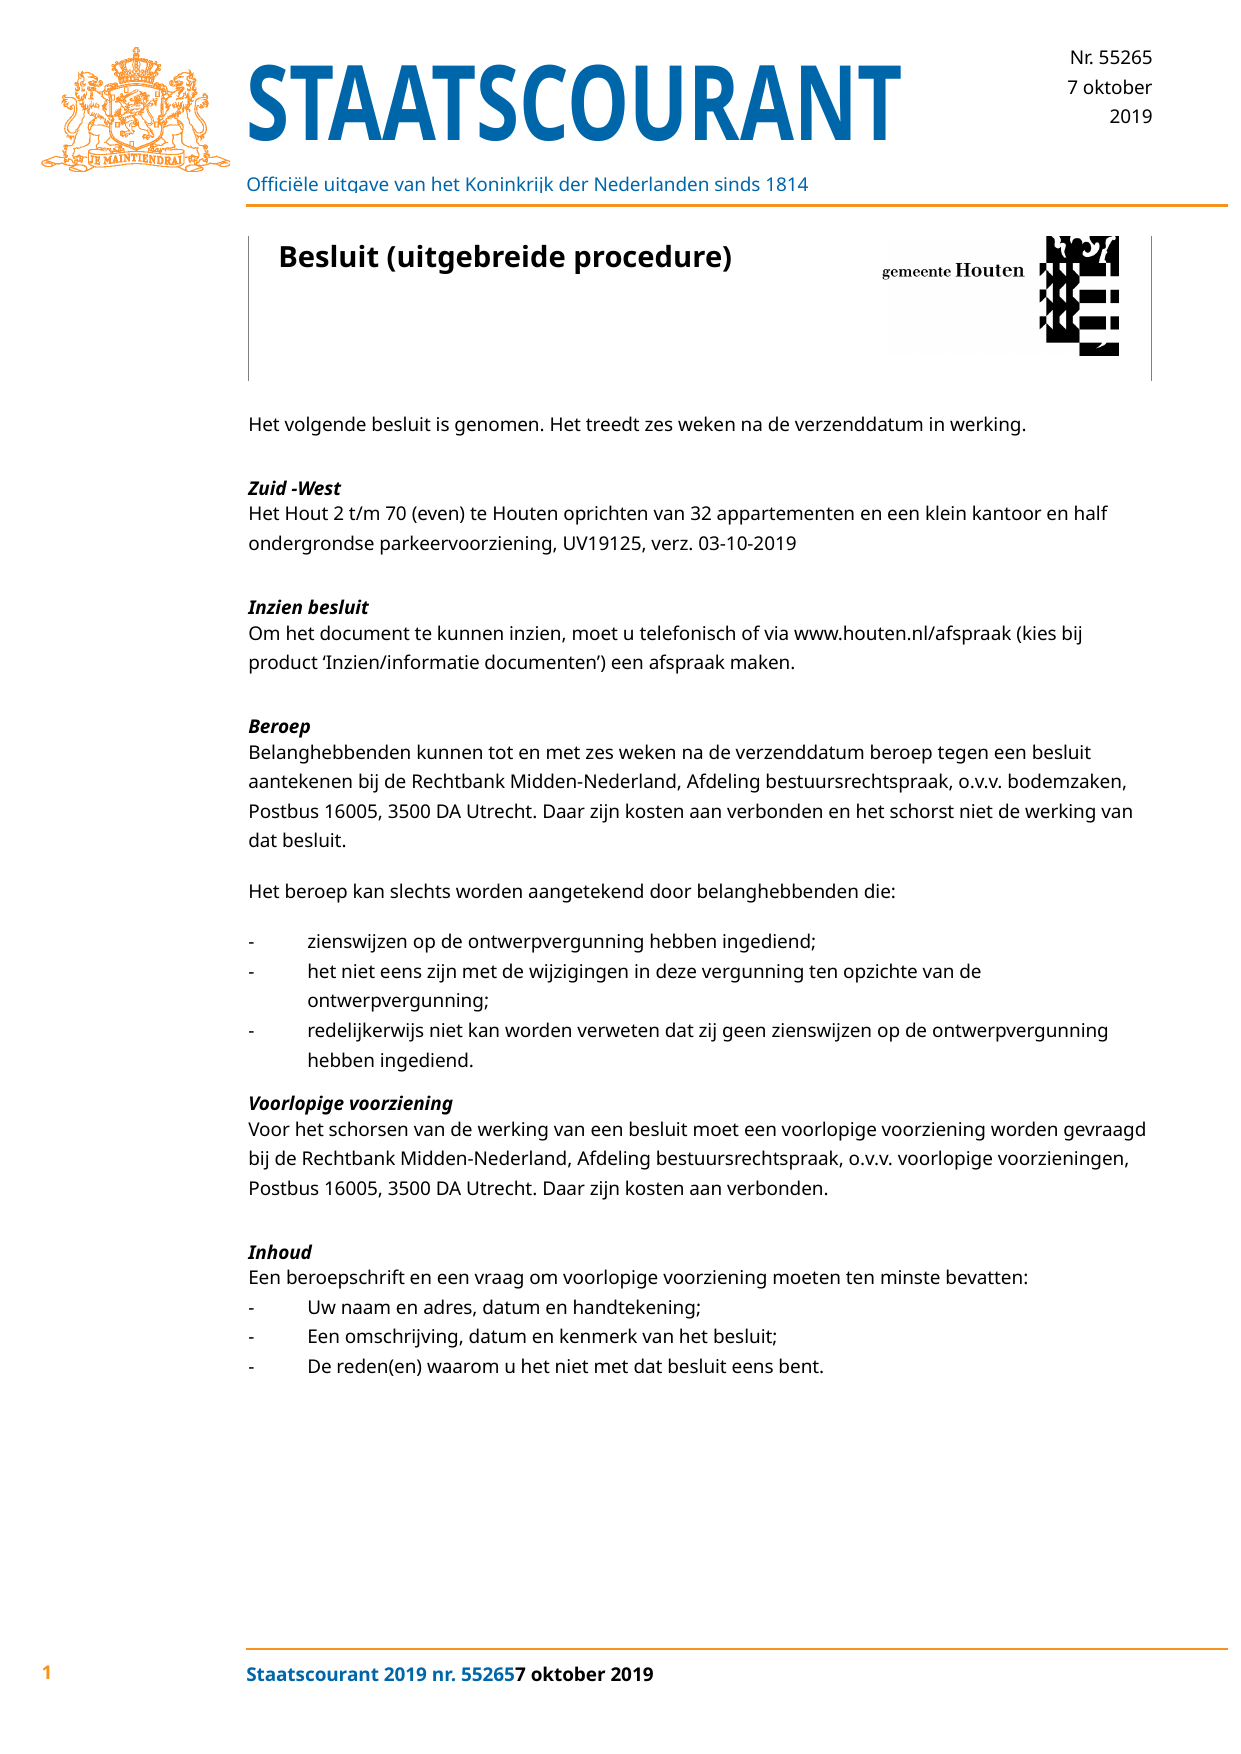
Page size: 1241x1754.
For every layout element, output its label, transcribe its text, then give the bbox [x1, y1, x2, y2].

text Zuid -West [248, 475, 1152, 500]
text Inhoud [248, 1239, 1152, 1264]
list het niet eens zijn met de wijzigingen in deze vergunning ten opzichte van de ontwerpvergunning; [248, 958, 1152, 1013]
text Voor het schorsen van de werking van een besluit moet een voorlopige voorziening worden gevraagd bij de Rechtbank Midden-Nederland, Afdeling bestuursrechtspraak, o.v.v. voorlopige voorzieningen, Postbus 16005, 3500 DA Utrecht. Daar zijn kosten aan verbonden. [248, 1116, 1152, 1201]
list De reden(en) waarom u het niet met dat besluit eens bent. [248, 1353, 1152, 1379]
text Belanghebbenden kunnen tot en met zes weken na de verzenddatum beroep tegen een besluit aantekenen bij de Rechtbank Midden-Nederland, Afdeling bestuursrechtspraak, o.v.v. bodemzaken, Postbus 16005, 3500 DA Utrecht. Daar zijn kosten aan verbonden en het schorst niet de werking van dat besluit. [248, 739, 1152, 853]
text Beroep [248, 713, 1152, 739]
picture [41, 47, 231, 172]
text Het volgende besluit is genomen. Het treedt zes weken na de verzenddatum in werking. [248, 411, 1152, 436]
text Om het document te kunnen inzien, moet u telefonisch of via www.houten.nl/afspraak (kies bij product ‘Inzien/informatie documenten’) een afspraak maken. [248, 620, 1152, 675]
list redelijkerwijs niet kan worden verweten dat zij geen zienswijzen op de ontwerpvergunning hebben ingediend. [248, 1017, 1152, 1073]
text Een beroepschrift en een vraag om voorlopige voorziening moeten ten minste bevatten: [248, 1264, 1152, 1290]
list Uw naam en adres, datum en handtekening; [248, 1294, 1152, 1320]
list zienswijzen op de ontwerpvergunning hebben ingediend; [248, 928, 1152, 954]
text Inzien besluit [248, 594, 1152, 620]
text Het beroep kan slechts worden aangetekend door belanghebbenden die: [248, 878, 1152, 904]
list Een omschrijving, datum en kenmerk van het besluit; [248, 1324, 1152, 1349]
picture [882, 236, 1119, 356]
text Voorlopige voorziening [248, 1090, 1152, 1116]
text Het Hout 2 t/m 70 (even) te Houten oprichten van 32 appartementen en een klein kantoor en half ondergrondse parkeervoorziening, UV19125, verz. 03-10-2019 [248, 500, 1152, 556]
table_header Besluit (uitgebreide procedure) [249, 236, 850, 381]
table_header [850, 236, 1151, 381]
